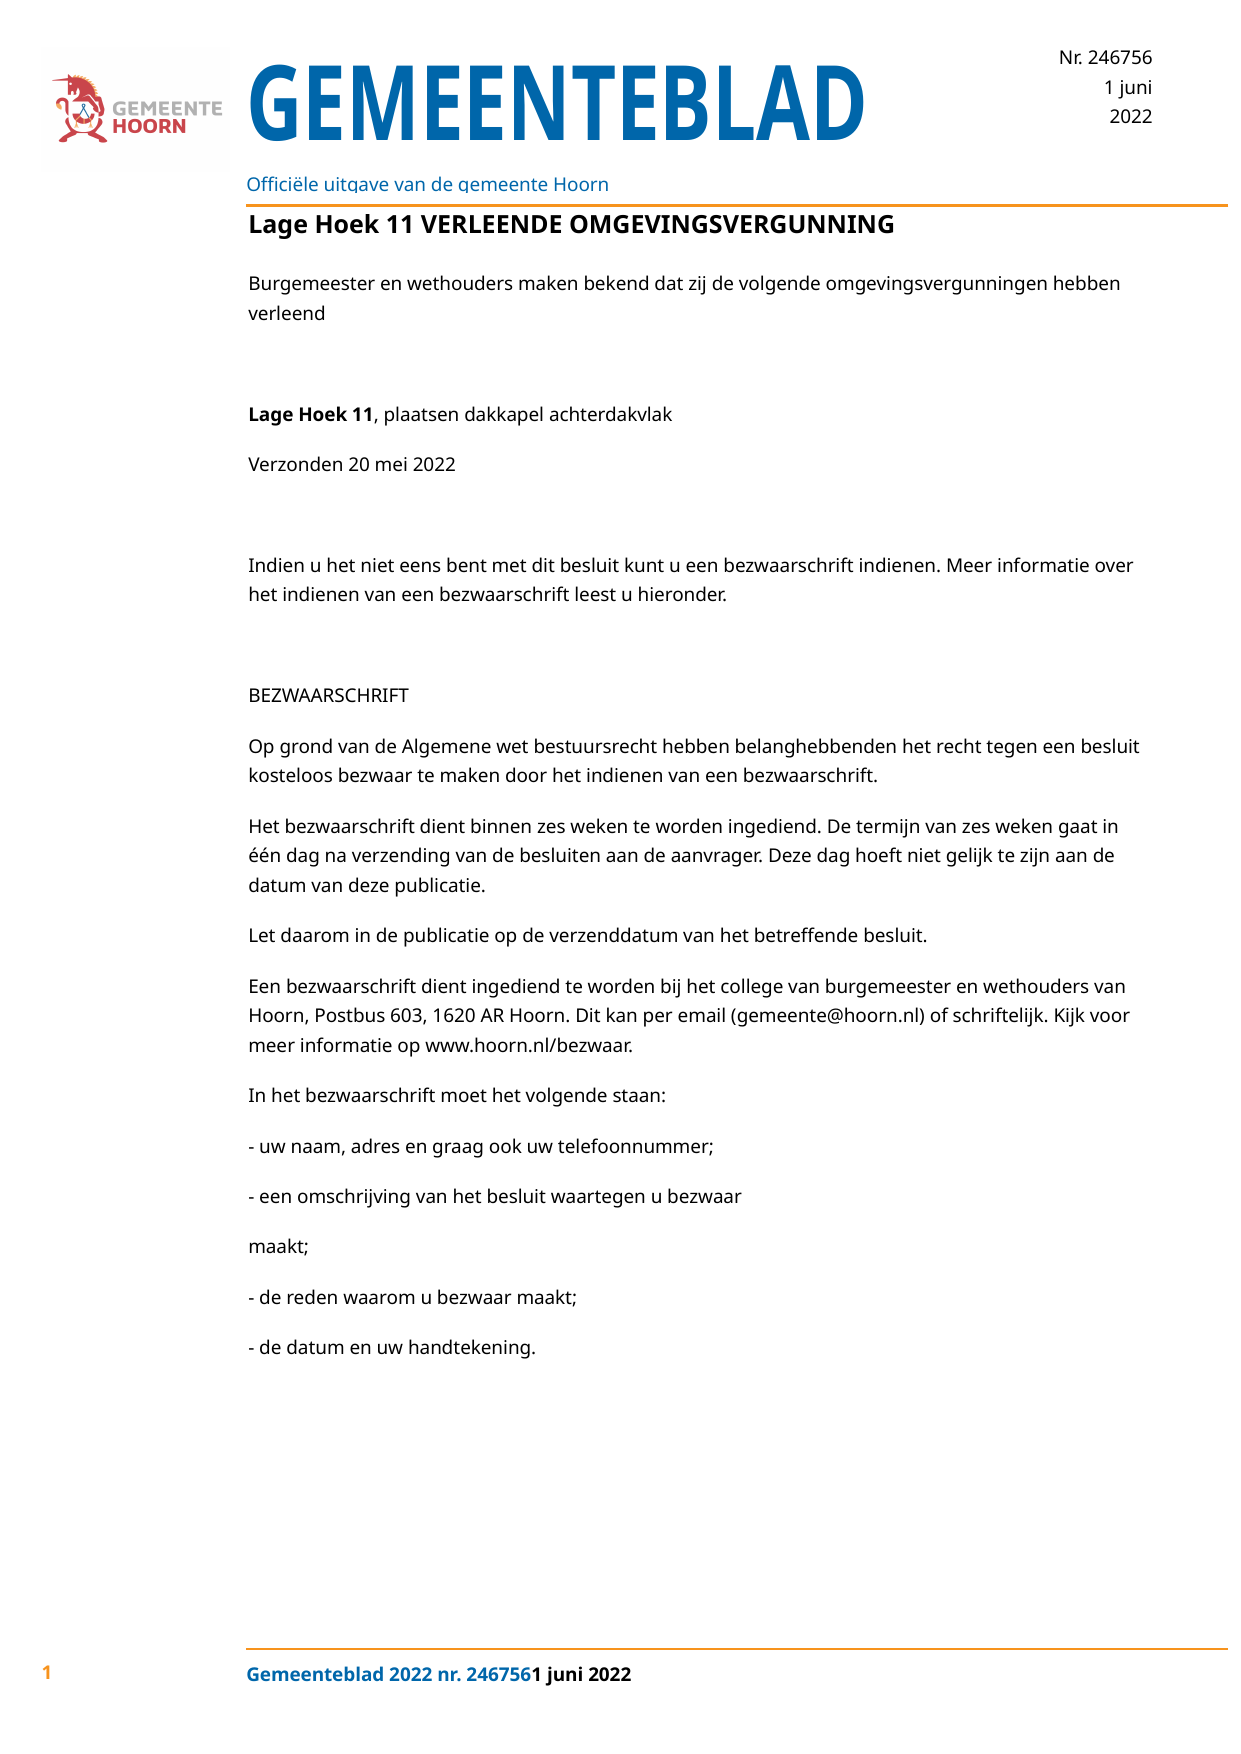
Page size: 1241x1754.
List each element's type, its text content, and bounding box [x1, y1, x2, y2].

text Lage Hoek 11, plaatsen dakkapel achterdakvlak [248, 401, 1152, 426]
text Burgemeester en wethouders maken bekend dat zij de volgende omgevingsvergunningen hebben verleend [248, 270, 1152, 326]
text - uw naam, adres en graag ook uw telefoonnummer; [248, 1133, 1152, 1158]
picture [41, 47, 231, 172]
text Indien u het niet eens bent met dit besluit kunt u een bezwaarschrift indienen. Meer informatie over het indienen van een bezwaarschrift leest u hieronder. [248, 552, 1152, 607]
text In het bezwaarschrift moet het volgende staan: [248, 1082, 1152, 1108]
text - een omschrijving van het besluit waartegen u bezwaar [248, 1183, 1152, 1209]
text - de reden waarom u bezwaar maakt; [248, 1284, 1152, 1310]
text maakt; [248, 1234, 1152, 1259]
text Verzonden 20 mei 2022 [248, 451, 1152, 477]
text Op grond van de Algemene wet bestuursrecht hebben belanghebbenden het recht tegen een besluit kosteloos bezwaar te maken door het indienen van een bezwaarschrift. [248, 733, 1152, 788]
text - de datum en uw handtekening. [248, 1334, 1152, 1360]
text BEZWAARSCHRIFT [248, 682, 1152, 708]
text Lage Hoek 11 VERLEENDE OMGEVINGSVERGUNNING [248, 207, 1152, 241]
text Het bezwaarschrift dient binnen zes weken te worden ingediend. De termijn van zes weken gaat in één dag na verzending van de besluiten aan de aanvrager. Deze dag hoeft niet gelijk te zijn aan de datum van deze publicatie. [248, 813, 1152, 898]
text Een bezwaarschrift dient ingediend te worden bij het college van burgemeester en wethouders van Hoorn, Postbus 603, 1620 AR Hoorn. Dit kan per email (gemeente@hoorn.nl) of schriftelijk. Kijk voor meer informatie op www.hoorn.nl/bezwaar. [248, 973, 1152, 1058]
text Let daarom in de publicatie op de verzenddatum van het betreffende besluit. [248, 922, 1152, 948]
